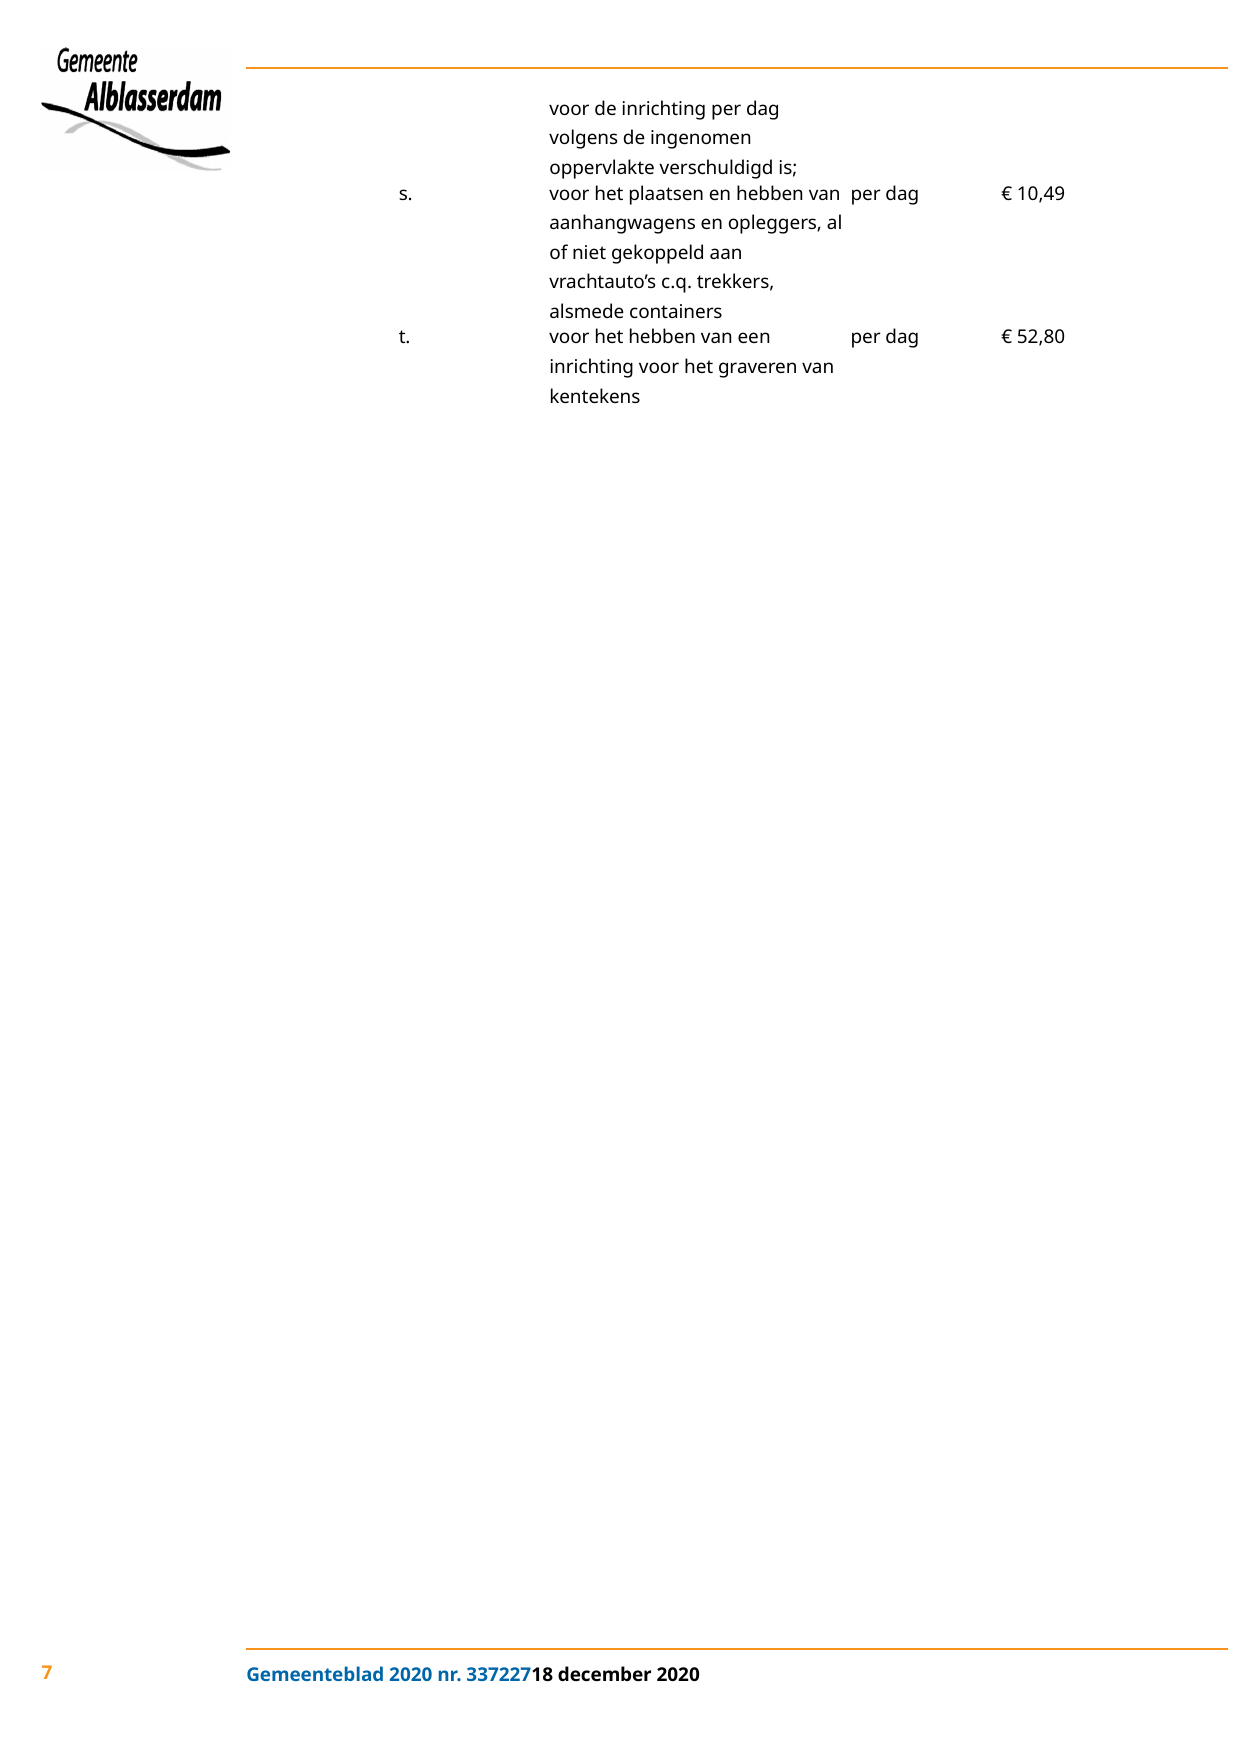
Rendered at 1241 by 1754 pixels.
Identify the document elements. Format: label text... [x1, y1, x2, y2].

table_cell [850, 95, 1001, 180]
table_cell t. [399, 324, 549, 409]
table_cell [248, 95, 398, 180]
picture [41, 47, 231, 172]
table_cell € 10,49 [1001, 180, 1152, 324]
table_cell per dag [850, 180, 1001, 324]
table_cell per dag [850, 324, 1001, 409]
table_cell voor het hebben van een inrichting voor het graveren van kentekens [549, 324, 850, 409]
table_cell voor de inrichting per dag volgens de ingenomen oppervlakte verschuldigd is; [549, 95, 850, 180]
table_cell [399, 95, 549, 180]
table_cell [248, 180, 398, 324]
table_cell € 52,80 [1001, 324, 1152, 409]
table_cell s. [399, 180, 549, 324]
table_cell [248, 324, 398, 409]
table_cell voor het plaatsen en hebben van aanhangwagens en opleggers, al of niet gekoppeld aan vrachtauto’s c.q. trekkers, alsmede containers [549, 180, 850, 324]
table_cell [1001, 95, 1152, 180]
